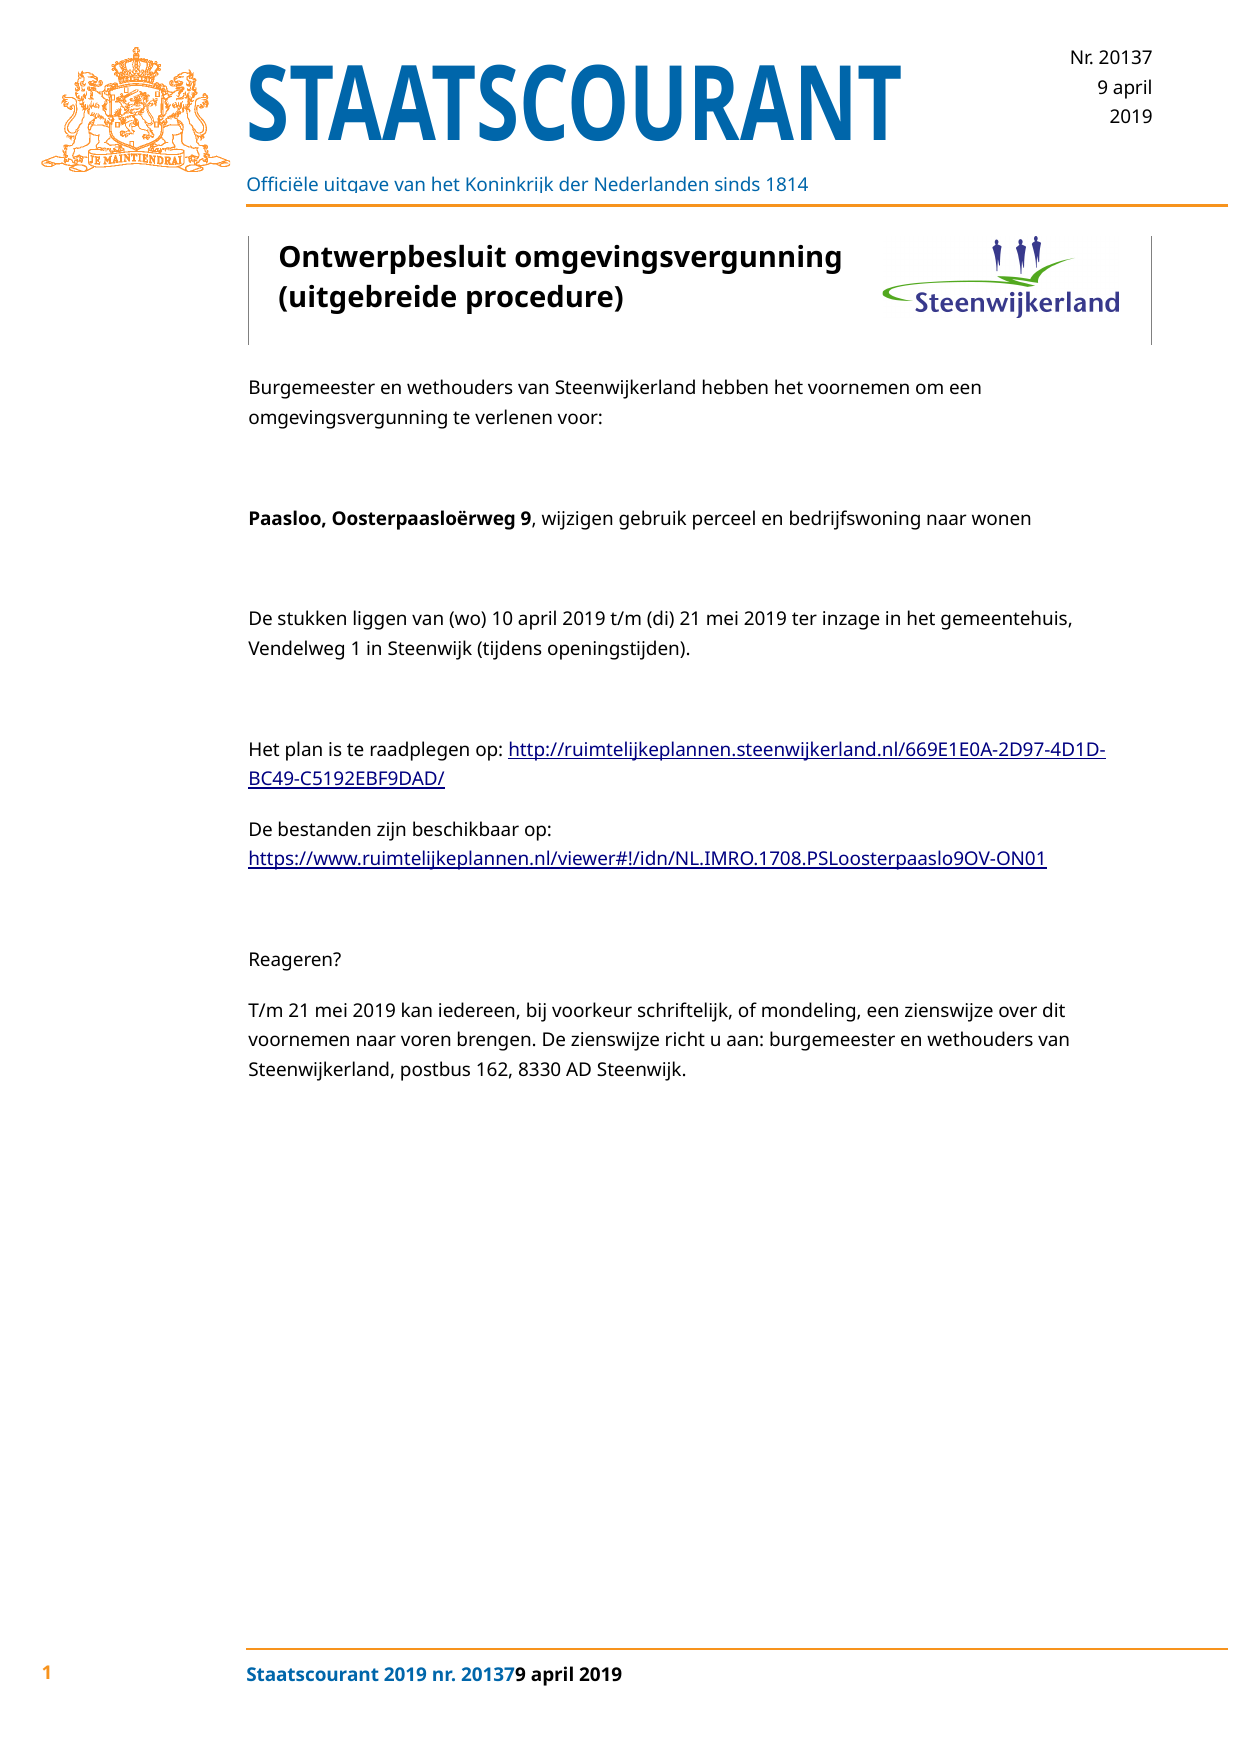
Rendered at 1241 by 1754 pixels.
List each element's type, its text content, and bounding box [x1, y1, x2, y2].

text Het plan is te raadplegen op: http://ruimtelijkeplannen.steenwijkerland.nl/669E1E0A-2D97-4D1D-BC49-C5192EBF9DAD/ [248, 736, 1152, 791]
text De bestanden zijn beschikbaar op: https://www.ruimtelijkeplannen.nl/viewer#!/idn/NL.IMRO.1708.PSLoosterpaaslo9OV-ON01 [248, 816, 1152, 871]
picture [882, 236, 1119, 318]
text Reageren? [248, 946, 1152, 972]
text De stukken liggen van (wo) 10 april 2019 t/m (di) 21 mei 2019 ter inzage in het gemeentehuis, Vendelweg 1 in Steenwijk (tijdens openingstijden). [248, 606, 1152, 661]
table_header Ontwerpbesluit omgevingsvergunning (uitgebreide procedure) [249, 236, 850, 345]
text Burgemeester en wethouders van Steenwijkerland hebben het voornemen om een omgevingsvergunning te verlenen voor: [248, 374, 1152, 429]
text Paasloo, Oosterpaasloërweg 9, wijzigen gebruik perceel en bedrijfswoning naar wonen [248, 505, 1152, 530]
picture [41, 47, 231, 172]
table_header [850, 236, 1151, 345]
text T/m 21 mei 2019 kan iedereen, bij voorkeur schriftelijk, of mondeling, een zienswijze over dit voornemen naar voren brengen. De zienswijze richt u aan: burgemeester en wethouders van Steenwijkerland, postbus 162, 8330 AD Steenwijk. [248, 997, 1152, 1082]
